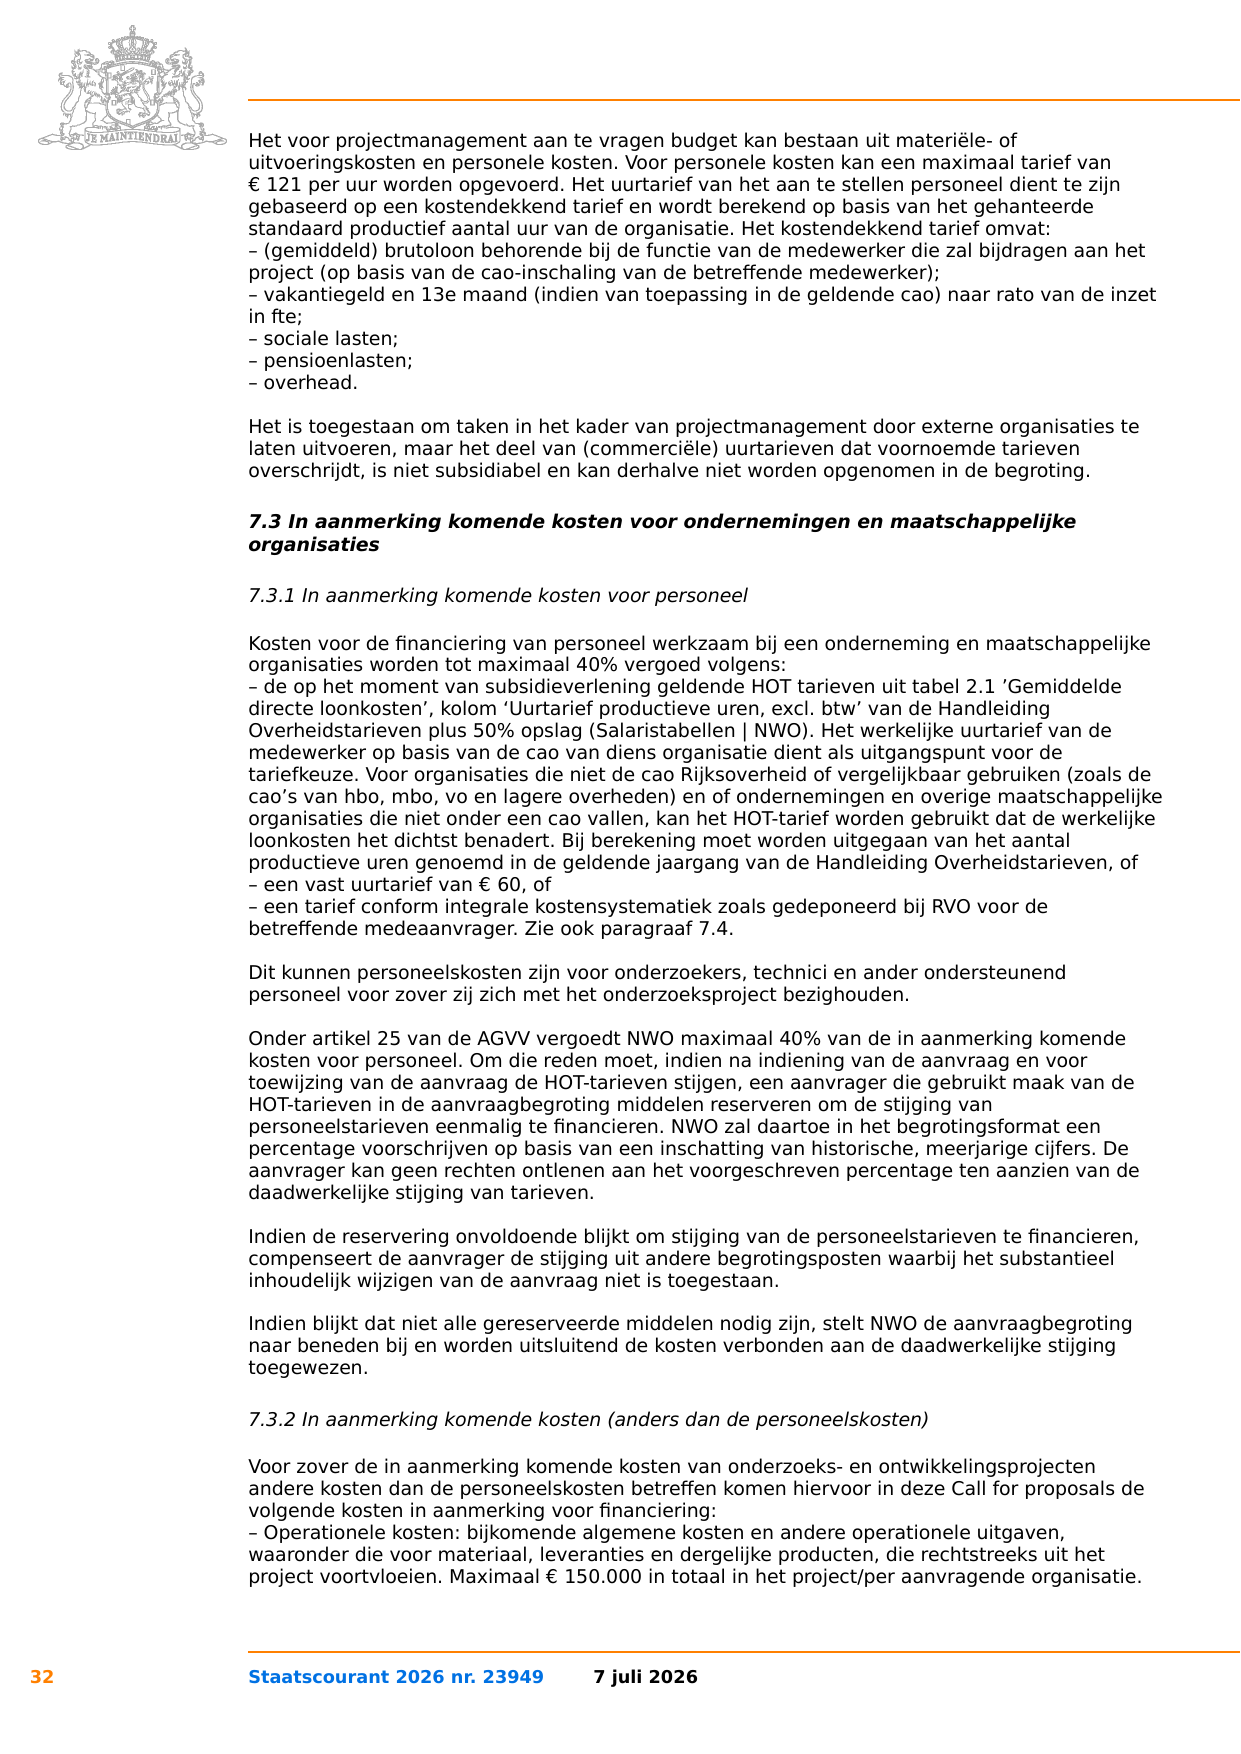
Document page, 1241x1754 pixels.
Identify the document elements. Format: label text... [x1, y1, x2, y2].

subtitle 7.3 In aanmerking komende kosten voor ondernemingen en maatschappelijke organisaties [248, 511, 1163, 555]
text Dit kunnen personeelskosten zijn voor onderzoekers, technici en ander ondersteunend personeel voor zover zij zich met het onderzoeksproject bezighouden. [248, 962, 1163, 1006]
text Onder artikel 25 van de AGVV vergoedt NWO maximaal 40% van de in aanmerking komende kosten voor personeel. Om die reden moet, indien na indiening van de aanvraag en voor toewijzing van de aanvraag de HOT-tarieven stijgen, een aanvrager die gebruikt maak van de HOT-tarieven in de aanvraagbegroting middelen reserveren om de stijging van personeelstarieven eenmalig te financieren. NWO zal daartoe in het begrotingsformat een percentage voorschrijven op basis van een inschatting van historische, meerjarige cijfers. De aanvrager kan geen rechten ontlenen aan het voorgeschreven percentage ten aanzien van de daadwerkelijke stijging van tarieven. [248, 1028, 1163, 1204]
text Voor zover de in aanmerking komende kosten van onderzoeks- en ontwikkelingsprojecten andere kosten dan de personeelskosten betreffen komen hiervoor in deze Call for proposals de volgende kosten in aanmerking voor financiering: [248, 1456, 1163, 1522]
text – Operationele kosten: bijkomende algemene kosten en andere operationele uitgaven, waaronder die voor materiaal, leveranties en dergelijke producten, die rechtstreeks uit het project voortvloeien. Maximaal € 150.000 in totaal in het project/per aanvragende organisatie. [248, 1522, 1163, 1588]
text – een tarief conform integrale kostensystematiek zoals gedeponeerd bij RVO voor de betreffende medeaanvrager. Zie ook paragraaf 7.4. [248, 896, 1163, 940]
text Het is toegestaan om taken in het kader van projectmanagement door externe organisaties te laten uitvoeren, maar het deel van (commerciële) uurtarieven dat voornoemde tarieven overschrijdt, is niet subsidiabel en kan derhalve niet worden opgenomen in de begroting. [248, 416, 1163, 481]
text – een vast uurtarief van € 60, of [248, 874, 1163, 896]
picture [38, 25, 227, 150]
text – overhead. [248, 372, 1163, 394]
text Kosten voor de financiering van personeel werkzaam bij een onderneming en maatschappelijke organisaties worden tot maximaal 40% vergoed volgens: [248, 632, 1163, 676]
subtitle 7.3.1 In aanmerking komende kosten voor personeel [248, 585, 1163, 607]
text Indien de reservering onvoldoende blijkt om stijging van de personeelstarieven te financieren, compenseert de aanvrager de stijging uit andere begrotingsposten waarbij het substantieel inhoudelijk wijzigen van de aanvraag niet is toegestaan. [248, 1226, 1163, 1291]
text – sociale lasten; [248, 328, 1163, 350]
text Indien blijkt dat niet alle gereserveerde middelen nodig zijn, stelt NWO de aanvraagbegroting naar beneden bij en worden uitsluitend de kosten verbonden aan de daadwerkelijke stijging toegewezen. [248, 1313, 1163, 1379]
text – vakantiegeld en 13e maand (indien van toepassing in de geldende cao) naar rato van de inzet in fte; [248, 284, 1163, 328]
text – pensioenlasten; [248, 350, 1163, 372]
text – (gemiddeld) brutoloon behorende bij de functie van de medewerker die zal bijdragen aan het project (op basis van de cao-inschaling van de betreffende medewerker); [248, 240, 1163, 284]
text – de op het moment van subsidieverlening geldende HOT tarieven uit tabel 2.1 ’Gemiddelde directe loonkosten’, kolom ‘Uurtarief productieve uren, excl. btw’ van de Handleiding Overheidstarieven plus 50% opslag (Salaristabellen | NWO). Het werkelijke uurtarief van de medewerker op basis van de cao van diens organisatie dient als uitgangspunt voor de tariefkeuze. Voor organisaties die niet de cao Rijksoverheid of vergelijkbaar gebruiken (zoals de cao’s van hbo, mbo, vo en lagere overheden) en of ondernemingen en overige maatschappelijke organisaties die niet onder een cao vallen, kan het HOT-tarief worden gebruikt dat de werkelijke loonkosten het dichtst benadert. Bij berekening moet worden uitgegaan van het aantal productieve uren genoemd in de geldende jaargang van de Handleiding Overheidstarieven, of [248, 676, 1163, 874]
text Het voor projectmanagement aan te vragen budget kan bestaan uit materiële- of uitvoeringskosten en personele kosten. Voor personele kosten kan een maximaal tarief van € 121 per uur worden opgevoerd. Het uurtarief van het aan te stellen personeel dient te zijn gebaseerd op een kostendekkend tarief en wordt berekend op basis van het gehanteerde standaard productief aantal uur van de organisatie. Het kostendekkend tarief omvat: [248, 130, 1163, 240]
subtitle 7.3.2 In aanmerking komende kosten (anders dan de personeelskosten) [248, 1409, 1163, 1431]
